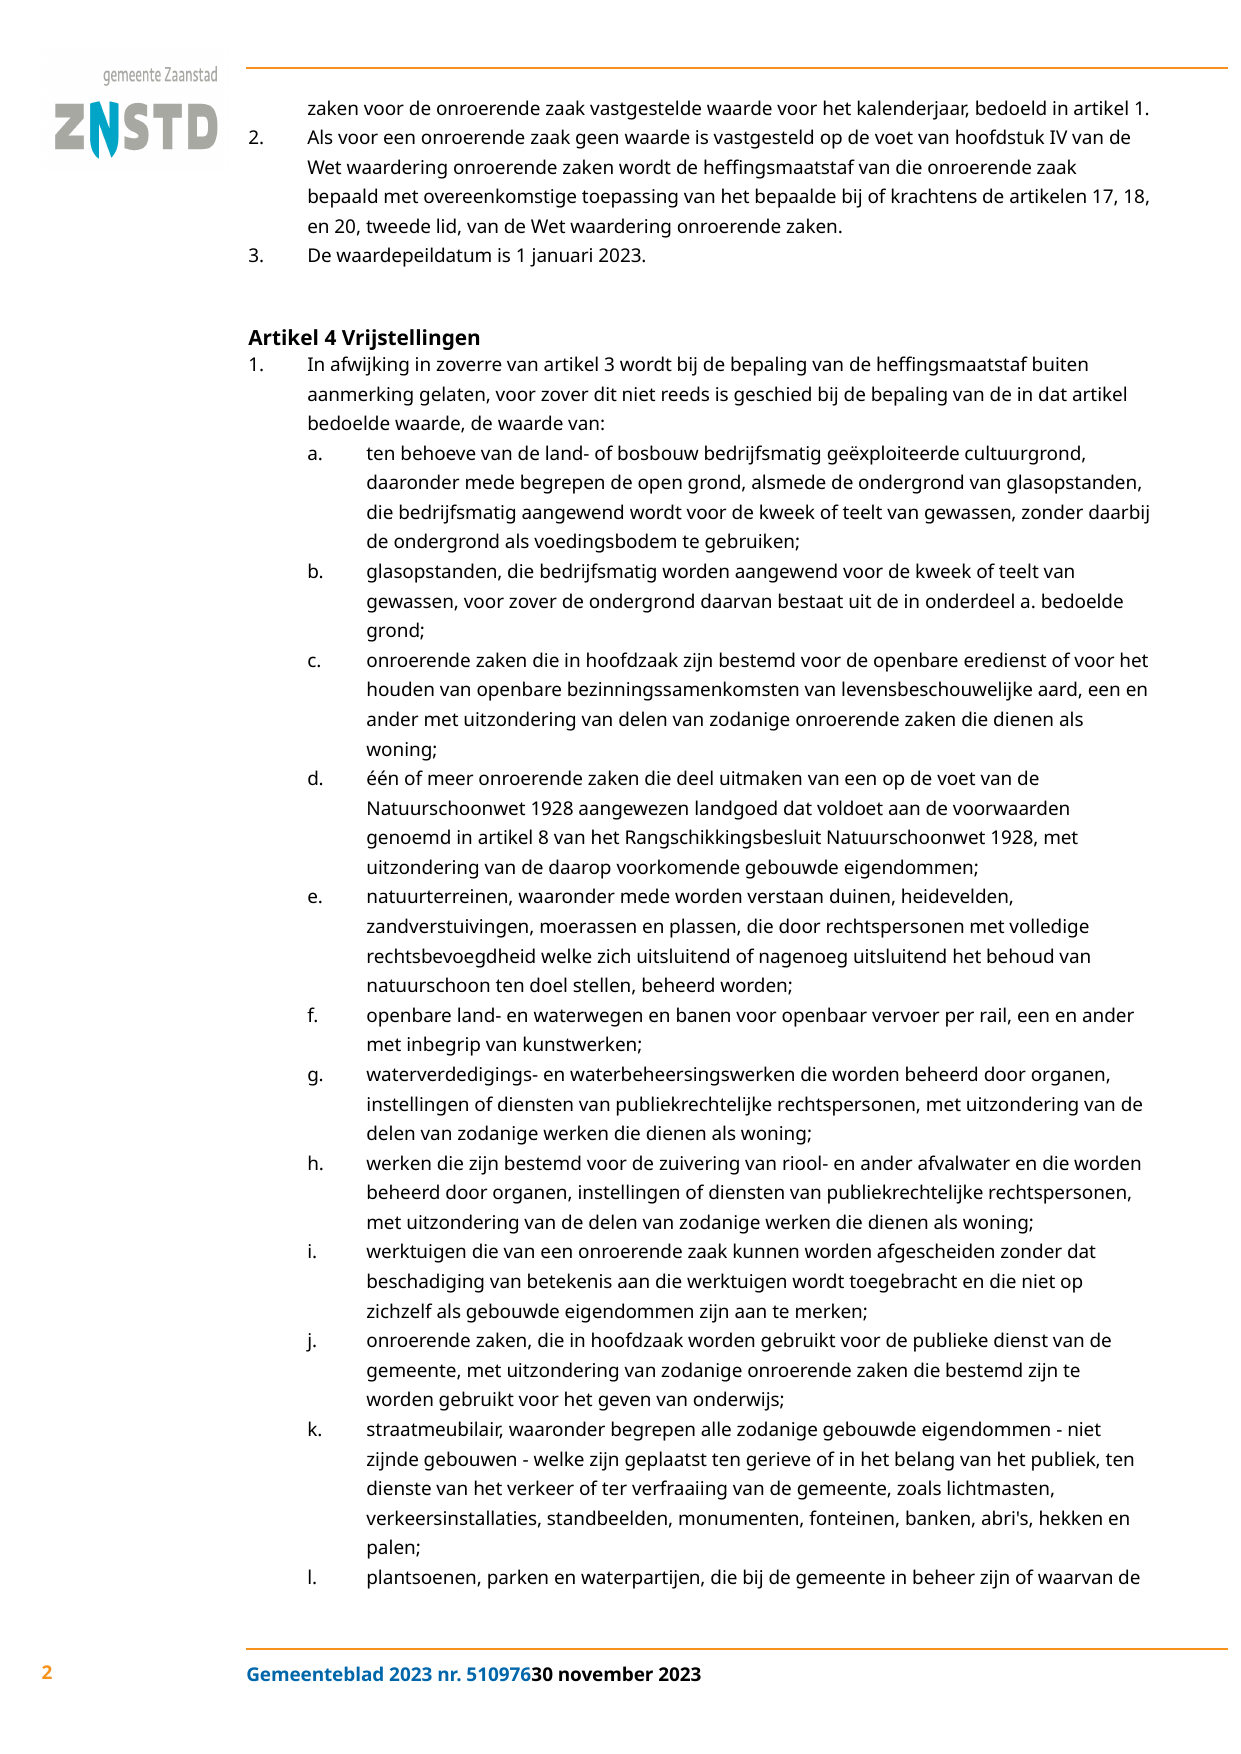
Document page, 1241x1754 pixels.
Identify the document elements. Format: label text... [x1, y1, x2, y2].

list onroerende zaken, die in hoofdzaak worden gebruikt voor de publieke dienst van de gemeente, met uitzondering van zodanige onroerende zaken die bestemd zijn te worden gebruikt voor het geven van onderwijs; [307, 1327, 1152, 1412]
list straatmeubilair, waaronder begrepen alle zodanige gebouwde eigendommen - niet zijnde gebouwen - welke zijn geplaatst ten gerieve of in het belang van het publiek, ten dienste van het verkeer of ter verfraaiing van de gemeente, zoals lichtmasten, verkeersinstallaties, standbeelden, monumenten, fonteinen, banken, abri's, hekken en palen; [307, 1416, 1152, 1560]
list Als voor een onroerende zaak geen waarde is vastgesteld op de voet van hoofdstuk IV van de Wet waardering onroerende zaken wordt de heffingsmaatstaf van die onroerende zaak bepaald met overeenkomstige toepassing van het bepaalde bij of krachtens de artikelen 17, 18, en 20, tweede lid, van de Wet waardering onroerende zaken. [248, 124, 1152, 239]
list De waardepeildatum is 1 januari 2023. [248, 243, 1152, 268]
list openbare land- en waterwegen en banen voor openbaar vervoer per rail, een en ander met inbegrip van kunstwerken; [307, 1002, 1152, 1057]
list onroerende zaken die in hoofdzaak zijn bestemd voor de openbare eredienst of voor het houden van openbare bezinningssamenkomsten van levensbeschouwelijke aard, een en ander met uitzondering van delen van zodanige onroerende zaken die dienen als woning; [307, 647, 1152, 761]
list één of meer onroerende zaken die deel uitmaken van een op de voet van de Natuurschoonwet 1928 aangewezen landgoed dat voldoet aan de voorwaarden genoemd in artikel 8 van het Rangschikkingsbesluit Natuurschoonwet 1928, met uitzondering van de daarop voorkomende gebouwde eigendommen; [307, 765, 1152, 880]
list zaken voor de onroerende zaak vastgestelde waarde voor het kalenderjaar, bedoeld in artikel 1. [248, 95, 1152, 121]
list werken die zijn bestemd voor de zuivering van riool- en ander afvalwater en die worden beheerd door organen, instellingen of diensten van publiekrechtelijke rechtspersonen, met uitzondering van de delen van zodanige werken die dienen als woning; [307, 1150, 1152, 1235]
list natuurterreinen, waaronder mede worden verstaan duinen, heidevelden, zandverstuivingen, moerassen en plassen, die door rechtspersonen met volledige rechtsbevoegdheid welke zich uitsluitend of nagenoeg uitsluitend het behoud van natuurschoon ten doel stellen, beheerd worden; [307, 884, 1152, 998]
list In afwijking in zoverre van artikel 3 wordt bij de bepaling van de heffingsmaatstaf buiten aanmerking gelaten, voor zover dit niet reeds is geschied bij de bepaling van de in dat artikel bedoelde waarde, de waarde van: [248, 351, 1152, 436]
list waterverdedigings- en waterbeheersingswerken die worden beheerd door organen, instellingen of diensten van publiekrechtelijke rechtspersonen, met uitzondering van de delen van zodanige werken die dienen als woning; [307, 1061, 1152, 1146]
list glasopstanden, die bedrijfsmatig worden aangewend voor de kweek of teelt van gewassen, voor zover de ondergrond daarvan bestaat uit de in onderdeel a. bedoelde grond; [307, 558, 1152, 643]
list plantsoenen, parken en waterpartijen, die bij de gemeente in beheer zijn of waarvan de [307, 1564, 1152, 1590]
text Artikel 4 Vrijstellingen [248, 323, 1152, 351]
picture [41, 47, 231, 172]
list ten behoeve van de land- of bosbouw bedrijfsmatig geëxploiteerde cultuurgrond, daaronder mede begrepen de open grond, alsmede de ondergrond van glasopstanden, die bedrijfsmatig aangewend wordt voor de kweek of teelt van gewassen, zonder daarbij de ondergrond als voedingsbodem te gebruiken; [307, 440, 1152, 554]
list werktuigen die van een onroerende zaak kunnen worden afgescheiden zonder dat beschadiging van betekenis aan die werktuigen wordt toegebracht en die niet op zichzelf als gebouwde eigendommen zijn aan te merken; [307, 1239, 1152, 1323]
